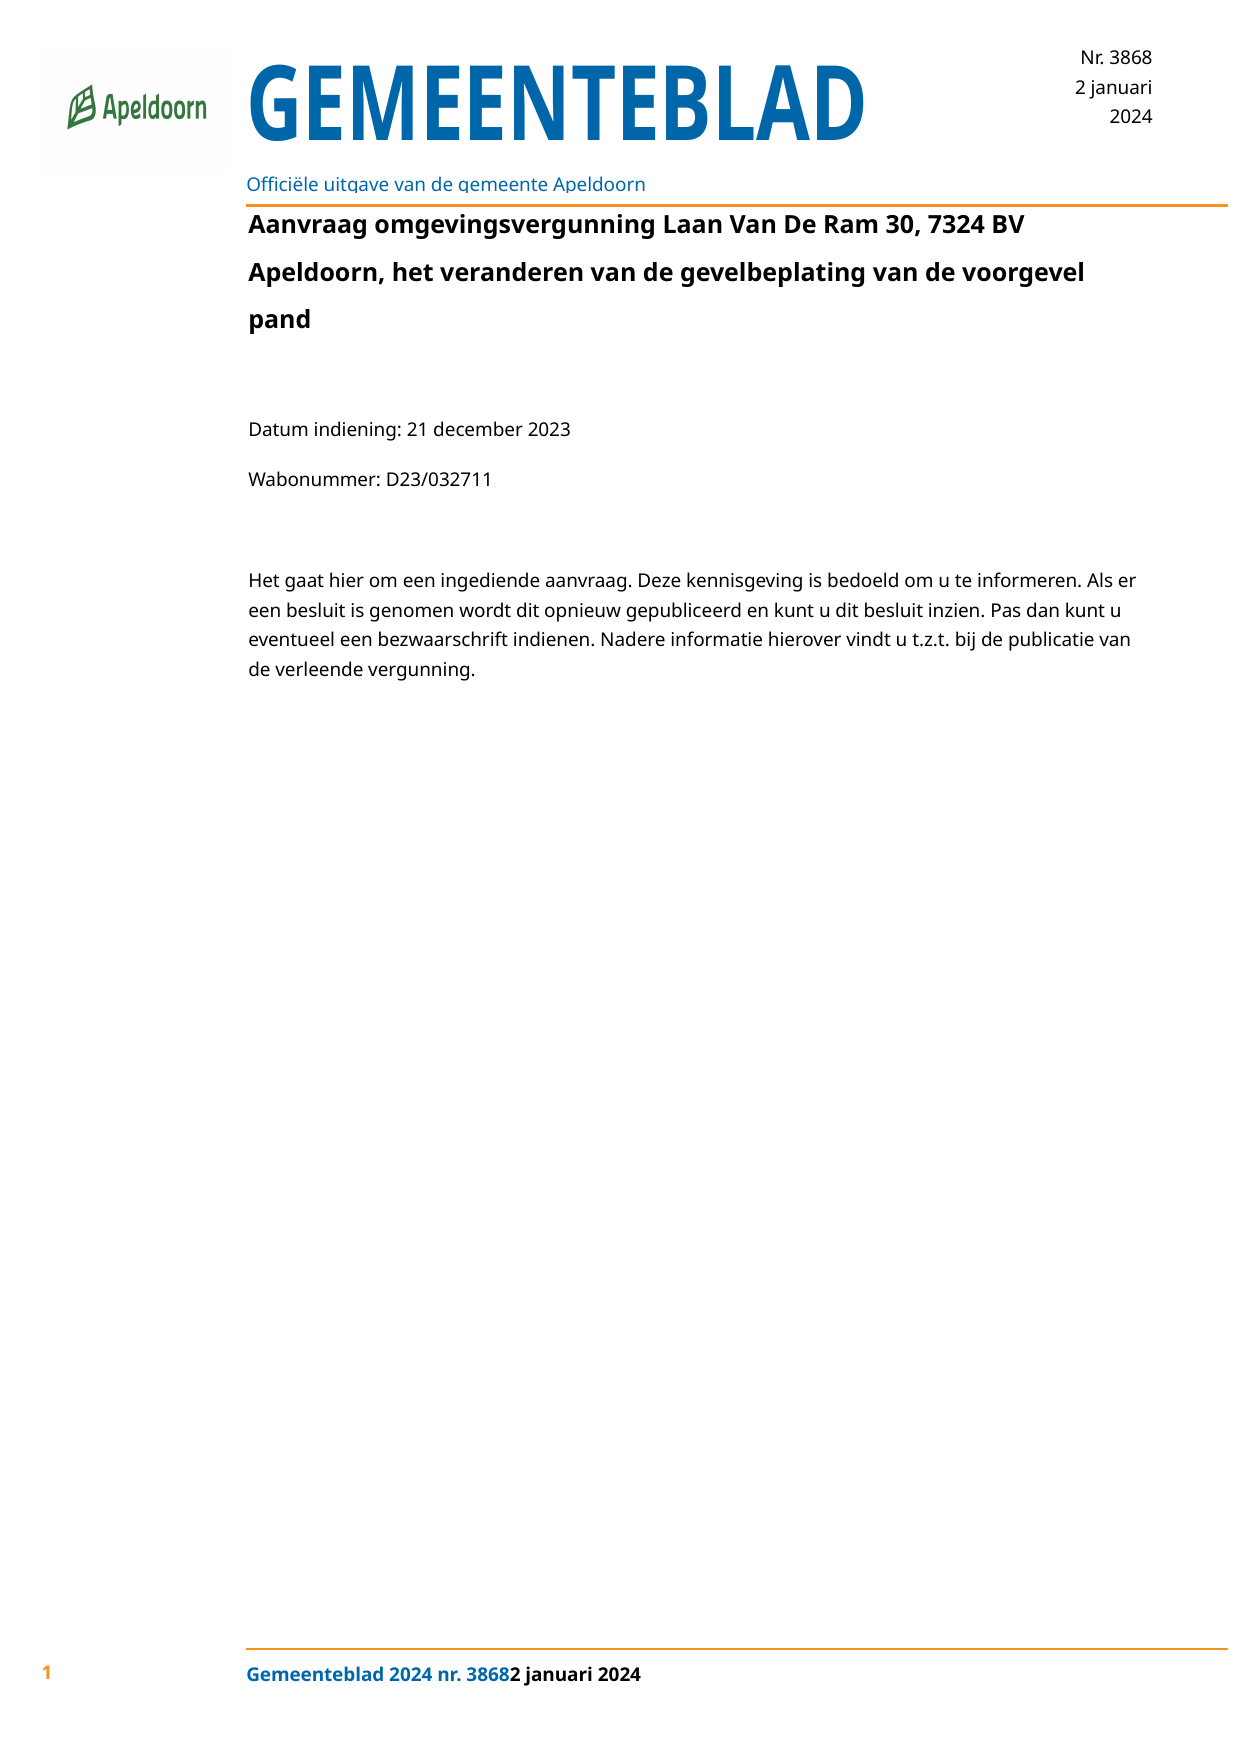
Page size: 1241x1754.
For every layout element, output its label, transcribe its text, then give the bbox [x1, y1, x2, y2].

text Wabonummer: D23/032711 [248, 466, 1152, 492]
text Het gaat hier om een ingediende aanvraag. Deze kennisgeving is bedoeld om u te informeren. Als er een besluit is genomen wordt dit opnieuw gepubliceerd en kunt u dit besluit inzien. Pas dan kunt u eventueel een bezwaarschrift indienen. Nadere informatie hierover vindt u t.z.t. bij de publicatie van de verleende vergunning. [248, 567, 1152, 682]
text Aanvraag omgevingsvergunning Laan Van De Ram 30, 7324 BV Apeldoorn, het veranderen van de gevelbeplating van de voorgevel pand [248, 207, 1152, 336]
picture [41, 47, 231, 172]
text Datum indiening: 21 december 2023 [248, 416, 1152, 442]
